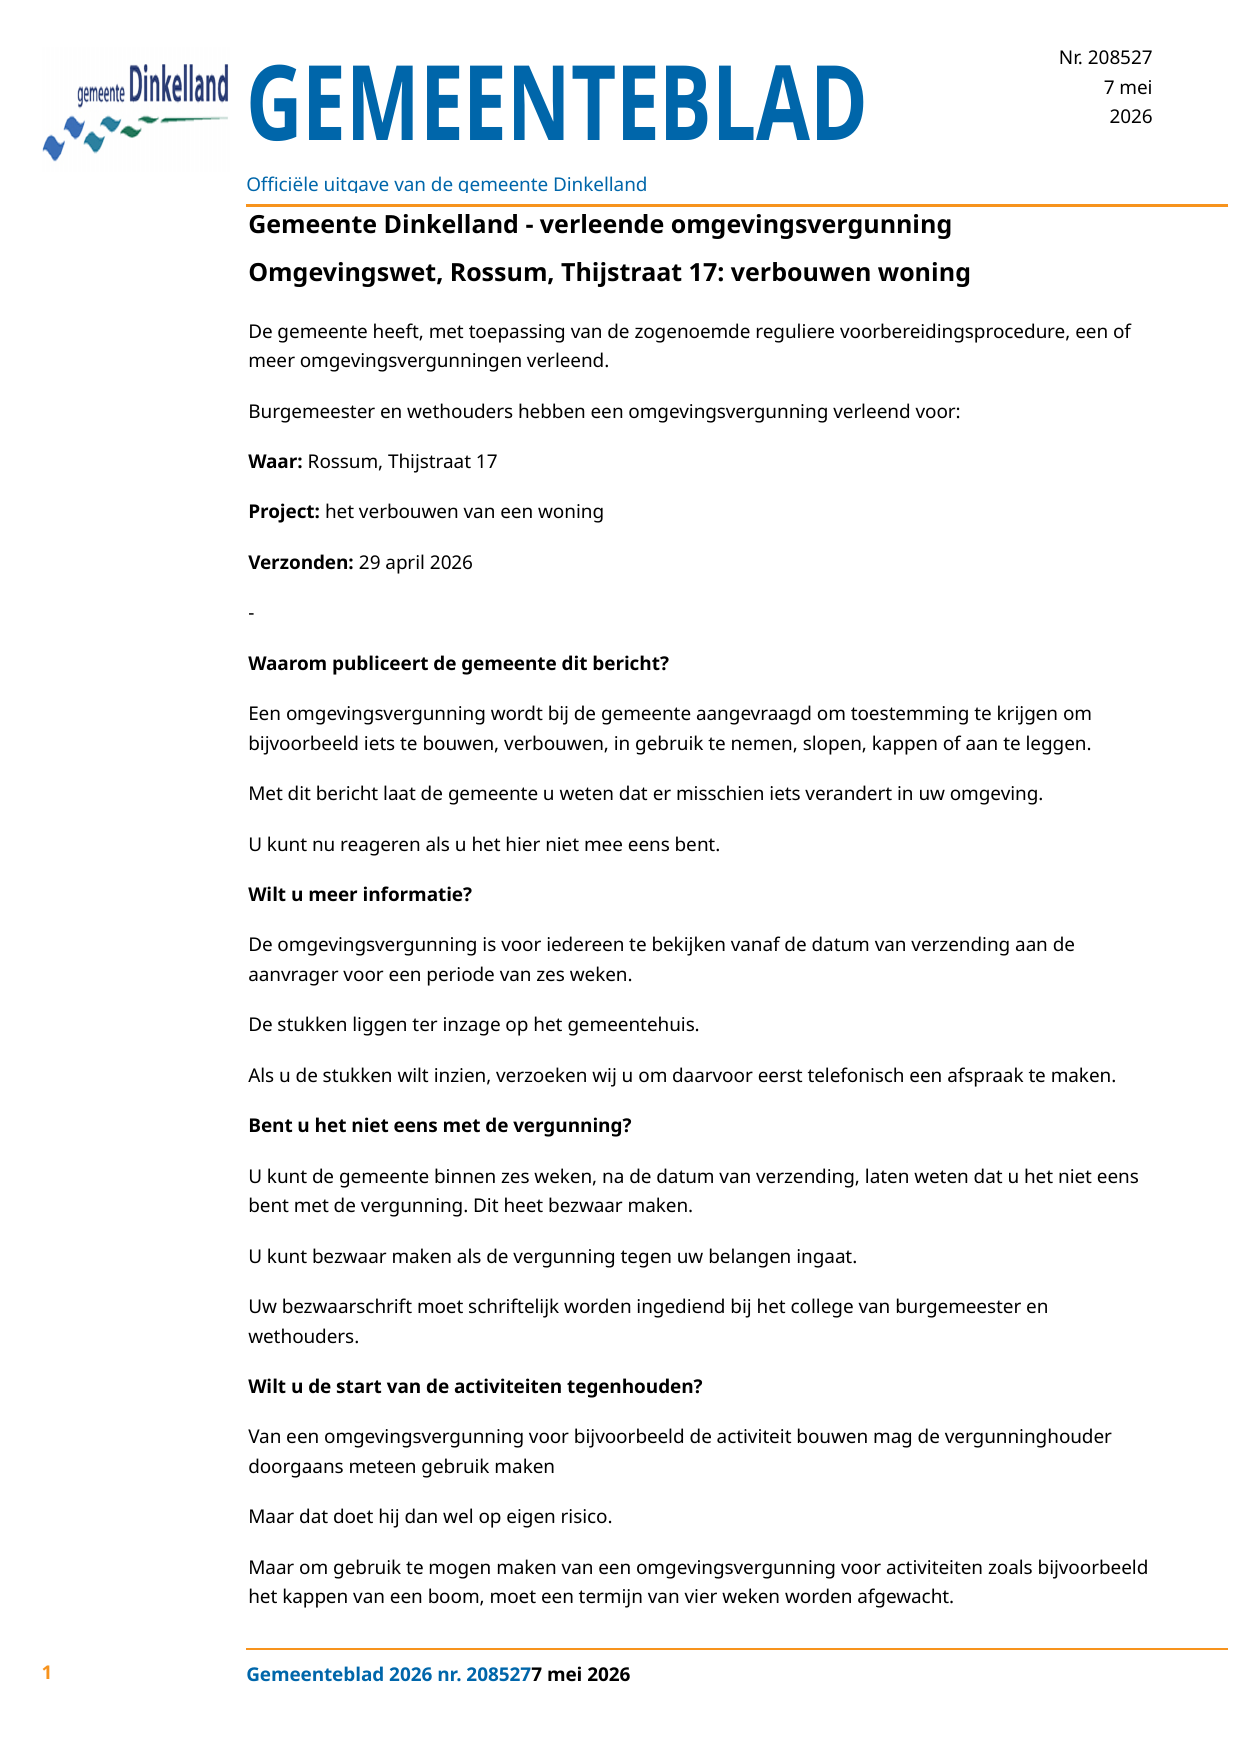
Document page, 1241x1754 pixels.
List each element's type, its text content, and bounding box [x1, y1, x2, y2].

text U kunt bezwaar maken als de vergunning tegen uw belangen ingaat. [248, 1243, 1152, 1269]
text Project: het verbouwen van een woning [248, 499, 1152, 524]
text Maar dat doet hij dan wel op eigen risico. [248, 1504, 1152, 1529]
text Van een omgevingsvergunning voor bijvoorbeeld de activiteit bouwen mag de vergunninghouder doorgaans meteen gebruik maken [248, 1424, 1152, 1479]
text De stukken liggen ter inzage op het gemeentehuis. [248, 1012, 1152, 1037]
text Gemeente Dinkelland - verleende omgevingsvergunning Omgevingswet, Rossum, Thijstraat 17: verbouwen woning [248, 207, 1152, 288]
text De gemeente heeft, met toepassing van de zogenoemde reguliere voorbereidingsprocedure, een of meer omgevingsvergunningen verleend. [248, 318, 1152, 373]
text Waarom publiceert de gemeente dit bericht? [248, 650, 1152, 676]
text Met dit bericht laat de gemeente u weten dat er misschien iets verandert in uw omgeving. [248, 780, 1152, 806]
text U kunt nu reageren als u het hier niet mee eens bent. [248, 831, 1152, 857]
text Als u de stukken wilt inzien, verzoeken wij u om daarvoor eerst telefonisch een afspraak te maken. [248, 1062, 1152, 1088]
text Maar om gebruik te mogen maken van een omgevingsvergunning voor activiteiten zoals bijvoorbeeld het kappen van een boom, moet een termijn van vier weken worden afgewacht. [248, 1554, 1152, 1609]
text Wilt u de start van de activiteiten tegenhouden? [248, 1373, 1152, 1399]
text Bent u het niet eens met de vergunning? [248, 1112, 1152, 1138]
text Verzonden: 29 april 2026 [248, 549, 1152, 575]
text Uw bezwaarschrift moet schriftelijk worden ingediend bij het college van burgemeester en wethouders. [248, 1293, 1152, 1349]
picture [41, 47, 231, 172]
text Een omgevingsvergunning wordt bij de gemeente aangevraagd om toestemming te krijgen om bijvoorbeeld iets te bouwen, verbouwen, in gebruik te nemen, slopen, kappen of aan te leggen. [248, 700, 1152, 756]
text Burgemeester en wethouders hebben een omgevingsvergunning verleend voor: [248, 398, 1152, 424]
text De omgevingsvergunning is voor iedereen te bekijken vanaf de datum van verzending aan de aanvrager voor een periode van zes weken. [248, 932, 1152, 987]
text U kunt de gemeente binnen zes weken, na de datum van verzending, laten weten dat u het niet eens bent met de vergunning. Dit heet bezwaar maken. [248, 1163, 1152, 1218]
text - [248, 599, 1152, 625]
text Waar: Rossum, Thijstraat 17 [248, 448, 1152, 474]
text Wilt u meer informatie? [248, 881, 1152, 907]
